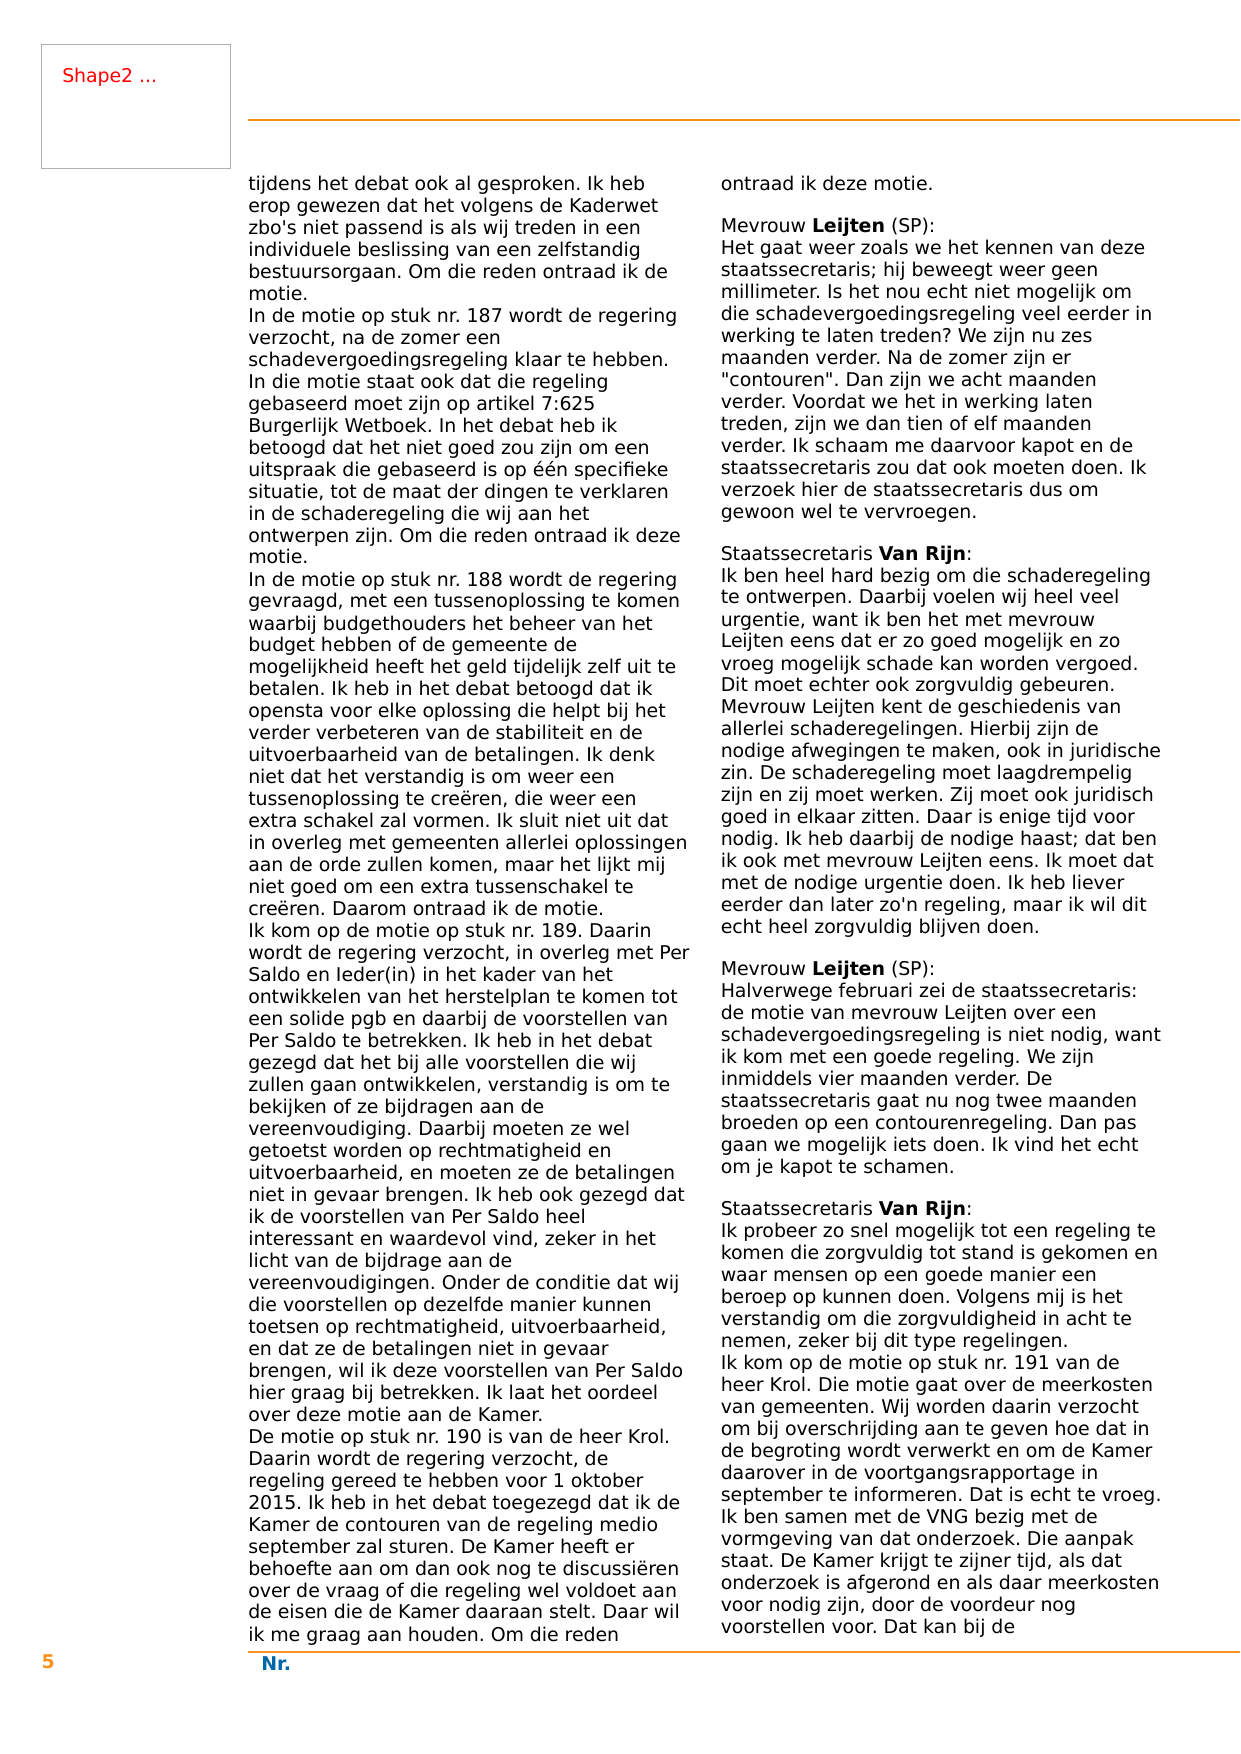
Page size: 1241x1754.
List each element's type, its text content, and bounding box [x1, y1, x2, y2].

text Staatssecretaris Van Rijn: [721, 1198, 1163, 1220]
text Halverwege februari zei de staatssecretaris: de motie van mevrouw Leijten over een schadevergoedingsregeling is niet nodig, want ik kom met een goede regeling. We zijn inmiddels vier maanden verder. De staatssecretaris gaat nu nog twee maanden broeden op een contourenregeling. Dan pas gaan we mogelijk iets doen. Ik vind het echt om je kapot te schamen. [721, 980, 1163, 1178]
text Ik kom op de motie op stuk nr. 189. Daarin wordt de regering verzocht, in overleg met Per Saldo en Ieder(in) in het kader van het ontwikkelen van het herstelplan te komen tot een solide pgb en daarbij de voorstellen van Per Saldo te betrekken. Ik heb in het debat gezegd dat het bij alle voorstellen die wij zullen gaan ontwikkelen, verstandig is om te bekijken of ze bijdragen aan de vereenvoudiging. Daarbij moeten ze wel getoetst worden op rechtmatigheid en uitvoerbaarheid, en moeten ze de betalingen niet in gevaar brengen. Ik heb ook gezegd dat ik de voorstellen van Per Saldo heel interessant en waardevol vind, zeker in het licht van de bijdrage aan de vereenvoudigingen. Onder de conditie dat wij die voorstellen op dezelfde manier kunnen toetsen op rechtmatigheid, uitvoerbaarheid, en dat ze de betalingen niet in gevaar brengen, wil ik deze voorstellen van Per Saldo hier graag bij betrekken. Ik laat het oordeel over deze motie aan de Kamer. [248, 920, 691, 1426]
text Mevrouw Leijten (SP): [721, 958, 1163, 980]
text tijdens het debat ook al gesproken. Ik heb erop gewezen dat het volgens de Kaderwet zbo's niet passend is als wij treden in een individuele beslissing van een zelfstandig bestuursorgaan. Om die reden ontraad ik de motie. [248, 173, 691, 305]
text ontraad ik deze motie. [721, 173, 1163, 195]
text Mevrouw Leijten (SP): [721, 215, 1163, 237]
text De motie op stuk nr. 190 is van de heer Krol. Daarin wordt de regering verzocht, de regeling gereed te hebben voor 1 oktober 2015. Ik heb in het debat toegezegd dat ik de Kamer de contouren van de regeling medio september zal sturen. De Kamer heeft er behoefte aan om dan ook nog te discussiëren over de vraag of die regeling wel voldoet aan de eisen die de Kamer daaraan stelt. Daar wil ik me graag aan houden. Om die reden [248, 1426, 691, 1645]
text Ik kom op de motie op stuk nr. 191 van de heer Krol. Die motie gaat over de meerkosten van gemeenten. Wij worden daarin verzocht om bij overschrijding aan te geven hoe dat in de begroting wordt verwerkt en om de Kamer daarover in de voortgangsrapportage in september te informeren. Dat is echt te vroeg. Ik ben samen met de VNG bezig met de vormgeving van dat onderzoek. Die aanpak staat. De Kamer krijgt te zijner tijd, als dat onderzoek is afgerond en als daar meerkosten voor nodig zijn, door de voordeur nog voorstellen voor. Dat kan bij de [721, 1352, 1163, 1637]
text Ik ben heel hard bezig om die schaderegeling te ontwerpen. Daarbij voelen wij heel veel urgentie, want ik ben het met mevrouw Leijten eens dat er zo goed mogelijk en zo vroeg mogelijk schade kan worden vergoed. Dit moet echter ook zorgvuldig gebeuren. Mevrouw Leijten kent de geschiedenis van allerlei schaderegelingen. Hierbij zijn de nodige afwegingen te maken, ook in juridische zin. De schaderegeling moet laagdrempelig zijn en zij moet werken. Zij moet ook juridisch goed in elkaar zitten. Daar is enige tijd voor nodig. Ik heb daarbij de nodige haast; dat ben ik ook met mevrouw Leijten eens. Ik moet dat met de nodige urgentie doen. Ik heb liever eerder dan later zo'n regeling, maar ik wil dit echt heel zorgvuldig blijven doen. [721, 564, 1163, 938]
text Het gaat weer zoals we het kennen van deze staatssecretaris; hij beweegt weer geen millimeter. Is het nou echt niet mogelijk om die schadevergoedingsregeling veel eerder in werking te laten treden? We zijn nu zes maanden verder. Na de zomer zijn er "contouren". Dan zijn we acht maanden verder. Voordat we het in werking laten treden, zijn we dan tien of elf maanden verder. Ik schaam me daarvoor kapot en de staatssecretaris zou dat ook moeten doen. Ik verzoek hier de staatssecretaris dus om gewoon wel te vervroegen. [721, 237, 1163, 522]
text In de motie op stuk nr. 187 wordt de regering verzocht, na de zomer een schadevergoedingsregeling klaar te hebben. In die motie staat ook dat die regeling gebaseerd moet zijn op artikel 7:625 Burgerlijk Wetboek. In het debat heb ik betoogd dat het niet goed zou zijn om een uitspraak die gebaseerd is op één specifieke situatie, tot de maat der dingen te verklaren in de schaderegeling die wij aan het ontwerpen zijn. Om die reden ontraad ik deze motie. [248, 305, 691, 568]
text In de motie op stuk nr. 188 wordt de regering gevraagd, met een tussenoplossing te komen waarbij budgethouders het beheer van het budget hebben of de gemeente de mogelijkheid heeft het geld tijdelijk zelf uit te betalen. Ik heb in het debat betoogd dat ik opensta voor elke oplossing die helpt bij het verder verbeteren van de stabiliteit en de uitvoerbaarheid van de betalingen. Ik denk niet dat het verstandig is om weer een tussenoplossing te creëren, die weer een extra schakel zal vormen. Ik sluit niet uit dat in overleg met gemeenten allerlei oplossingen aan de orde zullen komen, maar het lijkt mij niet goed om een extra tussenschakel te creëren. Daarom ontraad ik de motie. [248, 568, 691, 920]
text Staatssecretaris Van Rijn: [721, 542, 1163, 564]
text Ik probeer zo snel mogelijk tot een regeling te komen die zorgvuldig tot stand is gekomen en waar mensen op een goede manier een beroep op kunnen doen. Volgens mij is het verstandig om die zorgvuldigheid in acht te nemen, zeker bij dit type regelingen. [721, 1220, 1163, 1352]
